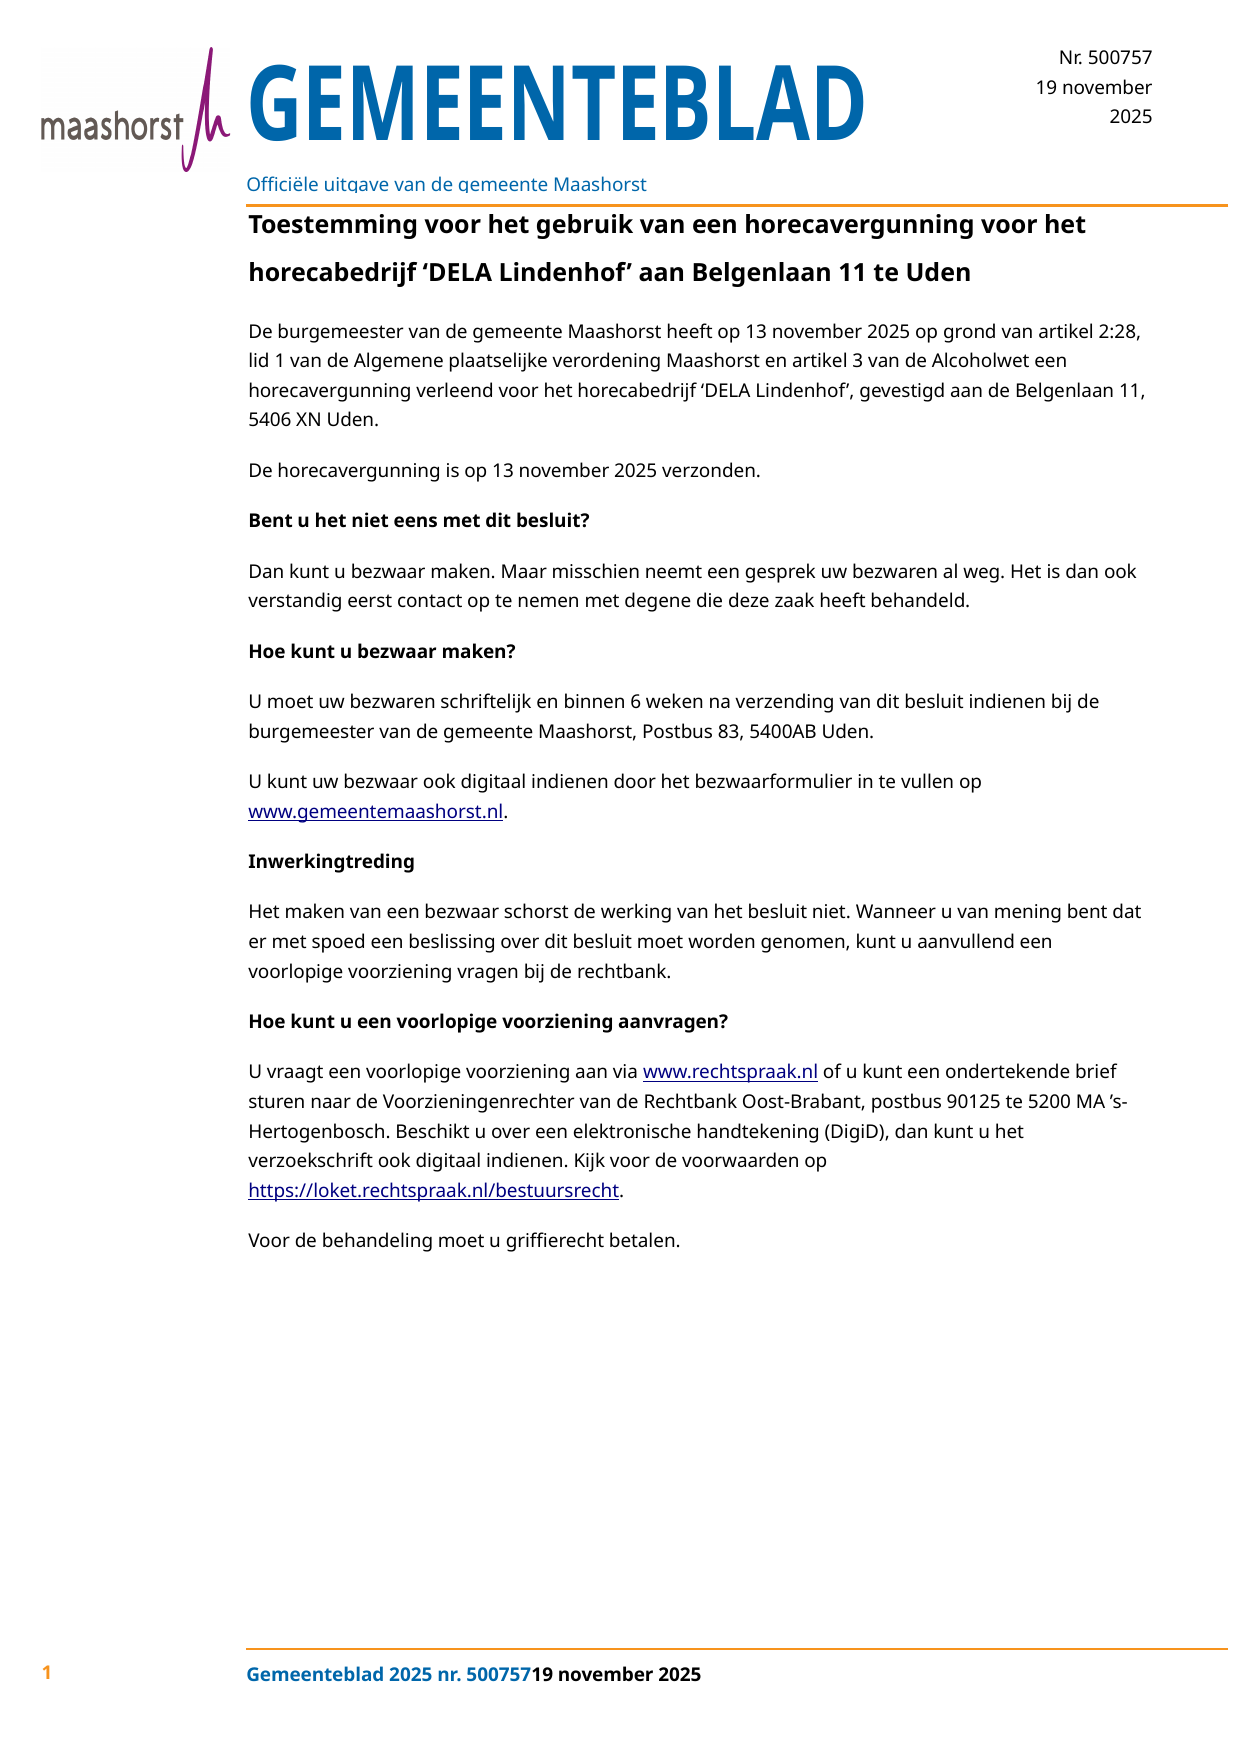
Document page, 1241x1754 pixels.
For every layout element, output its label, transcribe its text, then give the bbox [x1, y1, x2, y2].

text U kunt uw bezwaar ook digitaal indienen door het bezwaarformulier in te vullen op www.gemeentemaashorst.nl. [248, 768, 1152, 824]
text Hoe kunt u bezwaar maken? [248, 638, 1152, 664]
text U vraagt een voorlopige voorziening aan via www.rechtspraak.nl of u kunt een ondertekende brief sturen naar de Voorzieningenrechter van de Rechtbank Oost-Brabant, postbus 90125 te 5200 MA ’s-Hertogenbosch. Beschikt u over een elektronische handtekening (DigiD), dan kunt u het verzoekschrift ook digitaal indienen. Kijk voor de voorwaarden op https://loket.rechtspraak.nl/bestuursrecht. [248, 1059, 1152, 1203]
text Hoe kunt u een voorlopige voorziening aanvragen? [248, 1008, 1152, 1034]
text Dan kunt u bezwaar maken. Maar misschien neemt een gesprek uw bezwaren al weg. Het is dan ook verstandig eerst contact op te nemen met degene die deze zaak heeft behandeld. [248, 558, 1152, 613]
text Toestemming voor het gebruik van een horecavergunning voor het horecabedrijf ‘DELA Lindenhof’ aan Belgenlaan 11 te Uden [248, 207, 1152, 288]
text Voor de behandeling moet u griffierecht betalen. [248, 1227, 1152, 1253]
text De horecavergunning is op 13 november 2025 verzonden. [248, 457, 1152, 483]
text De burgemeester van de gemeente Maashorst heeft op 13 november 2025 op grond van artikel 2:28, lid 1 van de Algemene plaatselijke verordening Maashorst en artikel 3 van de Alcoholwet een horecavergunning verleend voor het horecabedrijf ‘DELA Lindenhof’, gevestigd aan de Belgenlaan 11, 5406 XN Uden. [248, 318, 1152, 432]
picture [41, 47, 231, 172]
text Inwerkingtreding [248, 848, 1152, 874]
text Bent u het niet eens met dit besluit? [248, 507, 1152, 533]
text U moet uw bezwaren schriftelijk en binnen 6 weken na verzending van dit besluit indienen bij de burgemeester van de gemeente Maashorst, Postbus 83, 5400AB Uden. [248, 688, 1152, 744]
text Het maken van een bezwaar schorst de werking van het besluit niet. Wanneer u van mening bent dat er met spoed een beslissing over dit besluit moet worden genomen, kunt u aanvullend een voorlopige voorziening vragen bij de rechtbank. [248, 899, 1152, 984]
